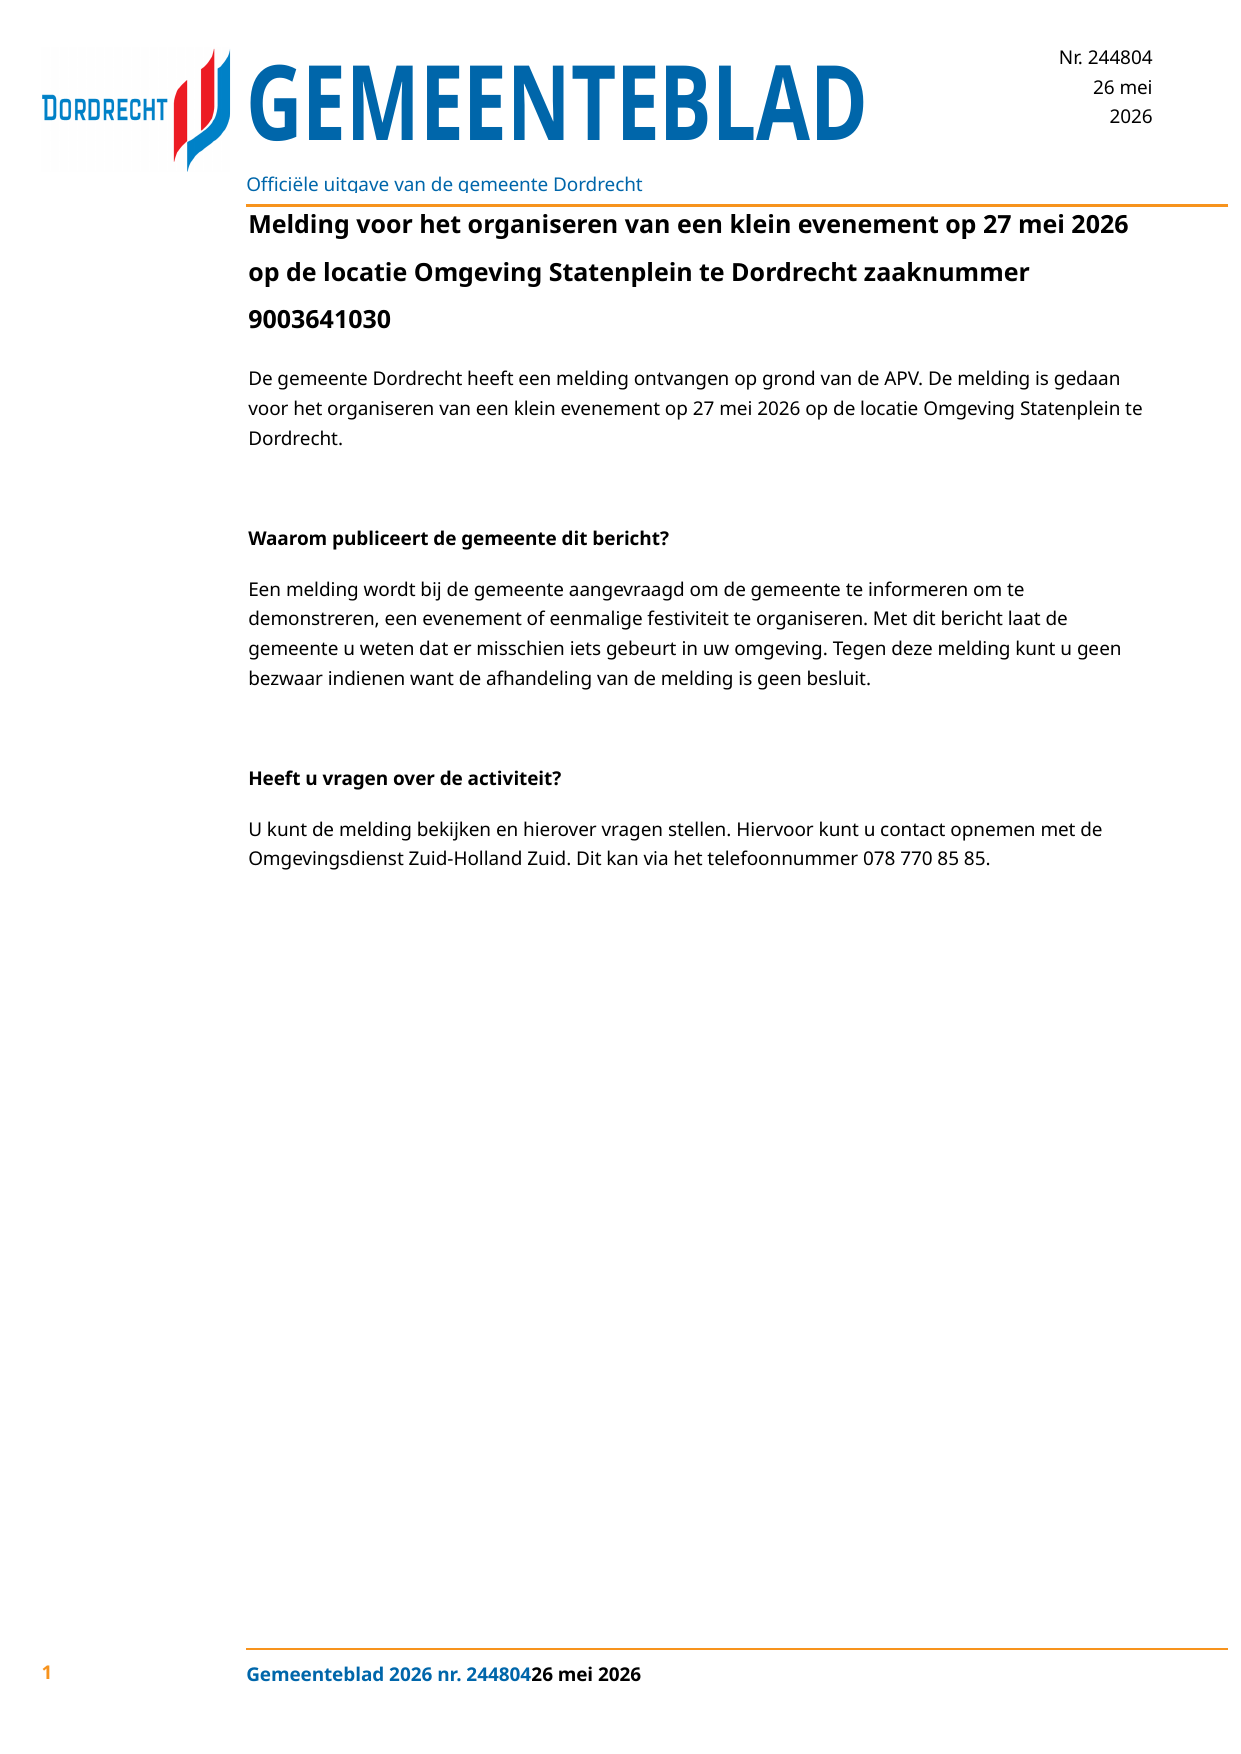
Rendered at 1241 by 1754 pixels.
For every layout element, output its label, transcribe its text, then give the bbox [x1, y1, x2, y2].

picture [41, 47, 231, 172]
text Waarom publiceert de gemeente dit bericht? [248, 526, 1152, 551]
text Heeft u vragen over de activiteit? [248, 766, 1152, 791]
text U kunt de melding bekijken en hierover vragen stellen. Hiervoor kunt u contact opnemen met de Omgevingsdienst Zuid-Holland Zuid. Dit kan via het telefoonnummer 078 770 85 85. [248, 816, 1152, 871]
text Een melding wordt bij de gemeente aangevraagd om de gemeente te informeren om te demonstreren, een evenement of eenmalige festiviteit te organiseren. Met dit bericht laat de gemeente u weten dat er misschien iets gebeurt in uw omgeving. Tegen deze melding kunt u geen bezwaar indienen want de afhandeling van de melding is geen besluit. [248, 576, 1152, 690]
text De gemeente Dordrecht heeft een melding ontvangen op grond van de APV. De melding is gedaan voor het organiseren van een klein evenement op 27 mei 2026 op de locatie Omgeving Statenplein te Dordrecht. [248, 366, 1152, 450]
text Melding voor het organiseren van een klein evenement op 27 mei 2026 op de locatie Omgeving Statenplein te Dordrecht zaaknummer 9003641030 [248, 207, 1152, 336]
